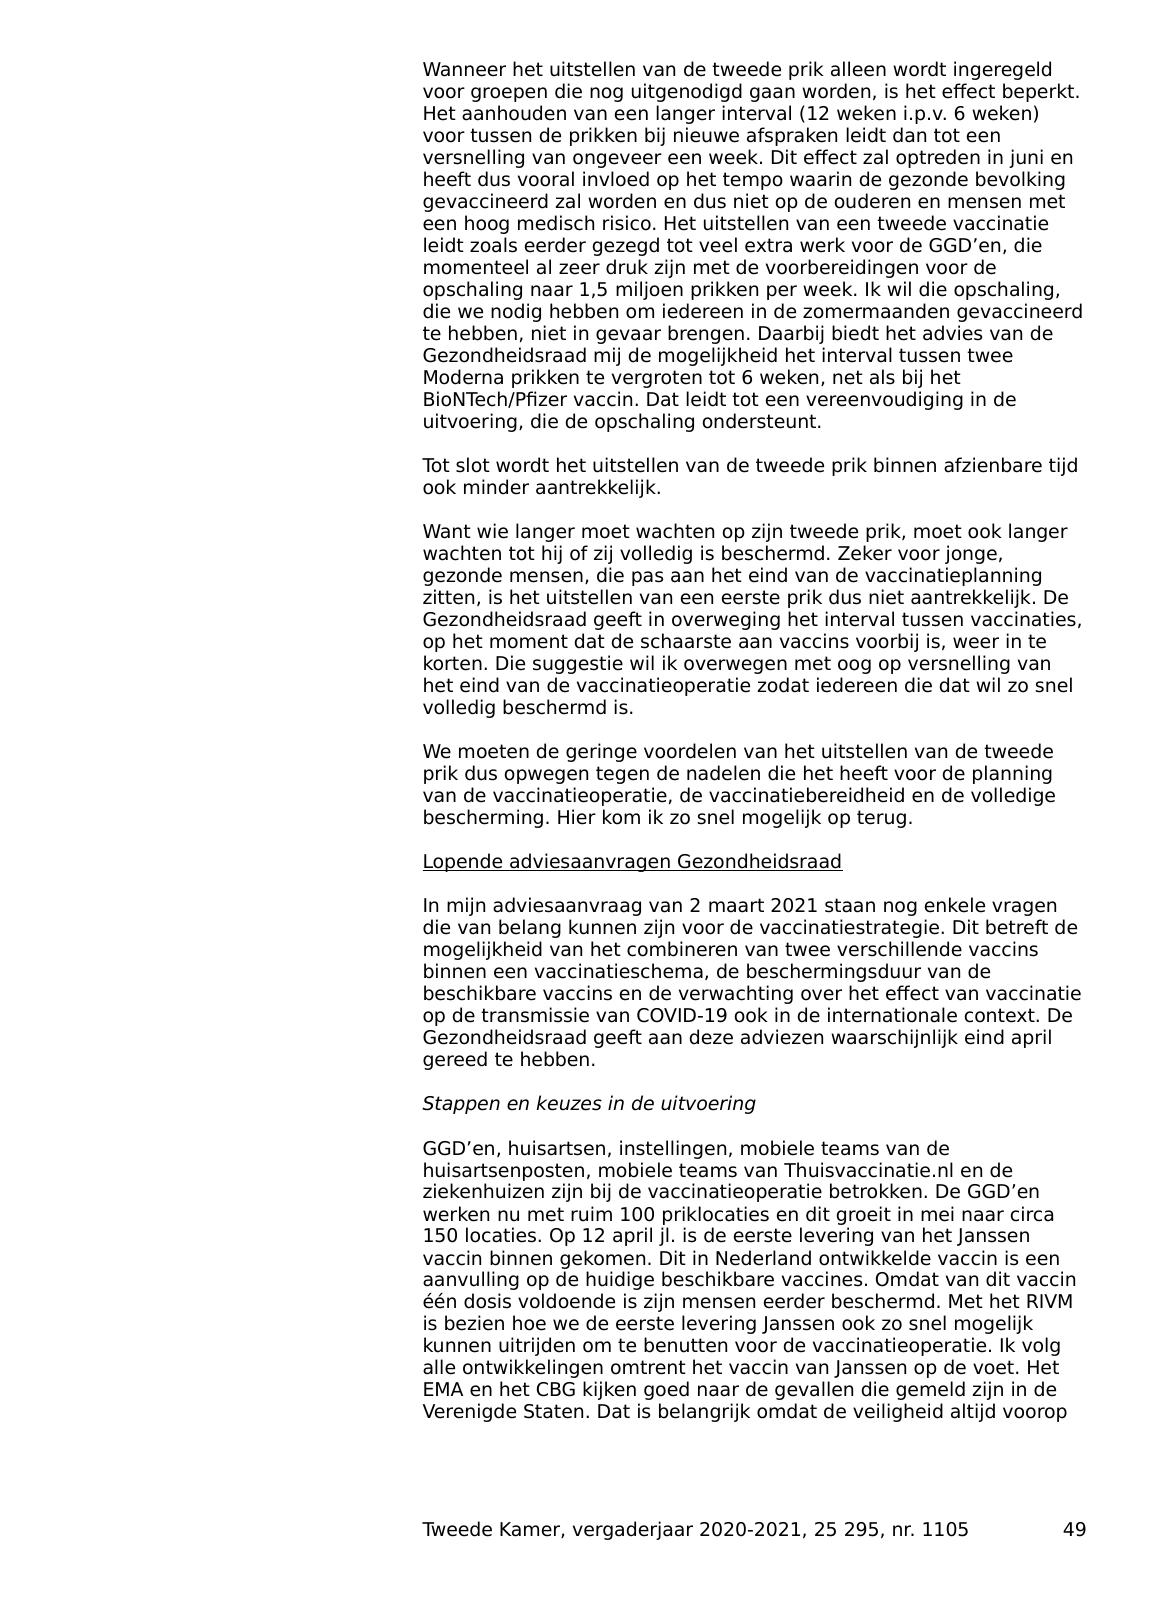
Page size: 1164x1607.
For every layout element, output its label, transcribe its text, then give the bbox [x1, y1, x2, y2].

text GGD’en, huisartsen, instellingen, mobiele teams van de huisartsenposten, mobiele teams van Thuisvaccinatie.nl en de ziekenhuizen zijn bij de vaccinatieoperatie betrokken. De GGD’en werken nu met ruim 100 priklocaties en dit groeit in mei naar circa 150 locaties. Op 12 april jl. is de eerste levering van het Janssen vaccin binnen gekomen. Dit in Nederland ontwikkelde vaccin is een aanvulling op de huidige beschikbare vaccines. Omdat van dit vaccin één dosis voldoende is zijn mensen eerder beschermd. Met het RIVM is bezien hoe we de eerste levering Janssen ook zo snel mogelijk kunnen uitrijden om te benutten voor de vaccinatieoperatie. Ik volg alle ontwikkelingen omtrent het vaccin van Janssen op de voet. Het EMA en het CBG kijken goed naar de gevallen die gemeld zijn in de Verenigde Staten. Dat is belangrijk omdat de veiligheid altijd voorop [422, 1137, 1087, 1423]
text We moeten de geringe voordelen van het uitstellen van de tweede prik dus opwegen tegen de nadelen die het heeft voor de planning van de vaccinatieoperatie, de vaccinatiebereidheid en de volledige bescherming. Hier kom ik zo snel mogelijk op terug. [422, 741, 1087, 829]
text Want wie langer moet wachten op zijn tweede prik, moet ook langer wachten tot hij of zij volledig is beschermd. Zeker voor jonge, gezonde mensen, die pas aan het eind van de vaccinatieplanning zitten, is het uitstellen van een eerste prik dus niet aantrekkelijk. De Gezondheidsraad geeft in overweging het interval tussen vaccinaties, op het moment dat de schaarste aan vaccins voorbij is, weer in te korten. Die suggestie wil ik overwegen met oog op versnelling van het eind van de vaccinatieoperatie zodat iedereen die dat wil zo snel volledig beschermd is. [422, 521, 1087, 719]
text Wanneer het uitstellen van de tweede prik alleen wordt ingeregeld voor groepen die nog uitgenodigd gaan worden, is het effect beperkt. Het aanhouden van een langer interval (12 weken i.p.v. 6 weken) voor tussen de prikken bij nieuwe afspraken leidt dan tot een versnelling van ongeveer een week. Dit effect zal optreden in juni en heeft dus vooral invloed op het tempo waarin de gezonde bevolking gevaccineerd zal worden en dus niet op de ouderen en mensen met een hoog medisch risico. Het uitstellen van een tweede vaccinatie leidt zoals eerder gezegd tot veel extra werk voor de GGD’en, die momenteel al zeer druk zijn met de voorbereidingen voor de opschaling naar 1,5 miljoen prikken per week. Ik wil die opschaling, die we nodig hebben om iedereen in de zomermaanden gevaccineerd te hebben, niet in gevaar brengen. Daarbij biedt het advies van de Gezondheidsraad mij de mogelijkheid het interval tussen twee Moderna prikken te vergroten tot 6 weken, net als bij het BioNTech/Pfizer vaccin. Dat leidt tot een vereenvoudiging in de uitvoering, die de opschaling ondersteunt. [422, 59, 1087, 433]
subtitle Stappen en keuzes in de uitvoering [422, 1093, 1087, 1115]
text In mijn adviesaanvraag van 2 maart 2021 staan nog enkele vragen die van belang kunnen zijn voor de vaccinatiestrategie. Dit betreft de mogelijkheid van het combineren van twee verschillende vaccins binnen een vaccinatieschema, de beschermingsduur van de beschikbare vaccins en de verwachting over het effect van vaccinatie op de transmissie van COVID-19 ook in de internationale context. De Gezondheidsraad geeft aan deze adviezen waarschijnlijk eind april gereed te hebben. [422, 895, 1087, 1071]
text Tot slot wordt het uitstellen van de tweede prik binnen afzienbare tijd ook minder aantrekkelijk. [422, 455, 1087, 499]
subtitle Lopende adviesaanvragen Gezondheidsraad [422, 851, 1087, 873]
